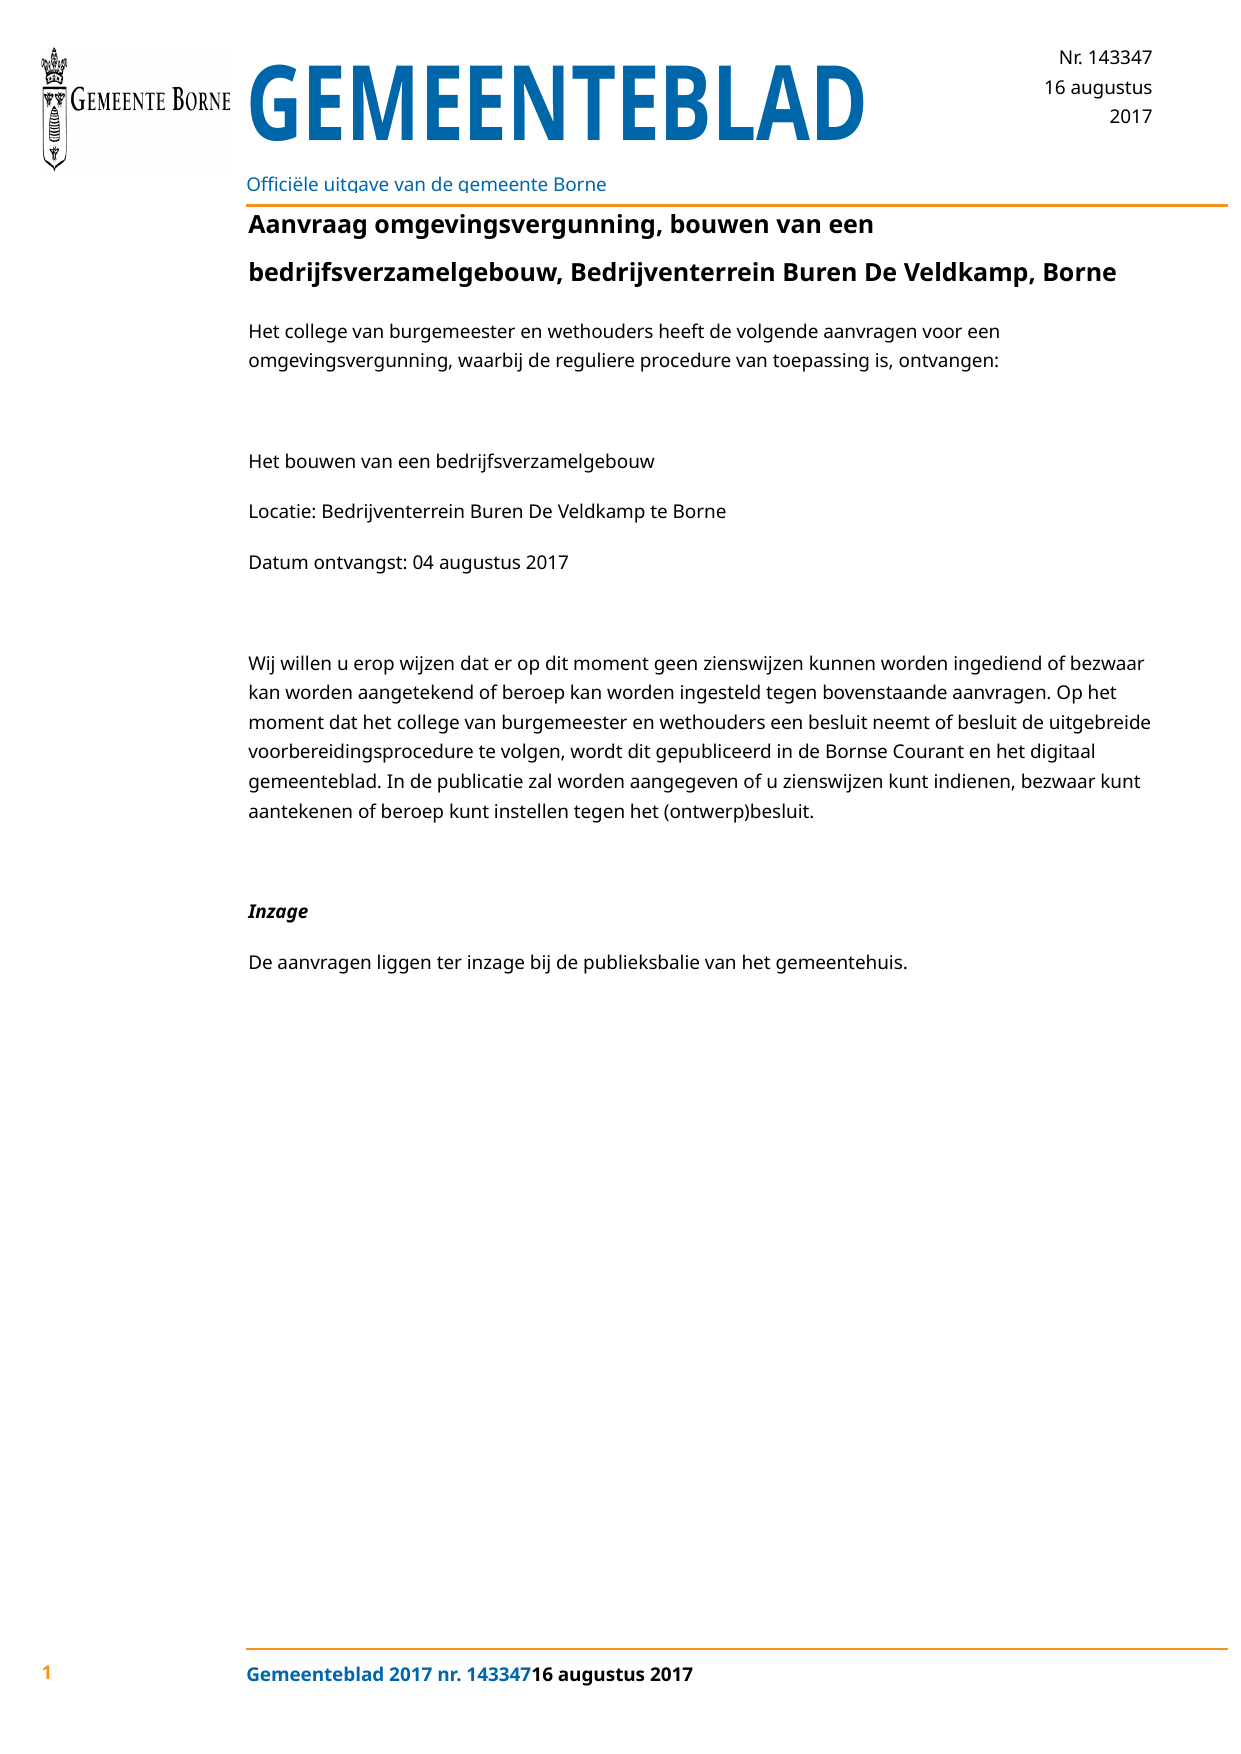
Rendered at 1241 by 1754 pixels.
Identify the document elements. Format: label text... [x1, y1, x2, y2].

text Locatie: Bedrijventerrein Buren De Veldkamp te Borne [248, 499, 1152, 524]
picture [41, 47, 231, 172]
text Aanvraag omgevingsvergunning, bouwen van een bedrijfsverzamelgebouw, Bedrijventerrein Buren De Veldkamp, Borne [248, 207, 1152, 288]
text De aanvragen liggen ter inzage bij de publieksbalie van het gemeentehuis. [248, 949, 1152, 975]
text Wij willen u erop wijzen dat er op dit moment geen zienswijzen kunnen worden ingediend of bezwaar kan worden aangetekend of beroep kan worden ingesteld tegen bovenstaande aanvragen. Op het moment dat het college van burgemeester en wethouders een besluit neemt of besluit de uitgebreide voorbereidingsprocedure te volgen, wordt dit gepubliceerd in de Bornse Courant en het digitaal gemeenteblad. In de publicatie zal worden aangegeven of u zienswijzen kunt indienen, bezwaar kunt aantekenen of beroep kunt instellen tegen het (ontwerp)besluit. [248, 650, 1152, 824]
text Het college van burgemeester en wethouders heeft de volgende aanvragen voor een omgevingsvergunning, waarbij de reguliere procedure van toepassing is, ontvangen: [248, 318, 1152, 373]
text Het bouwen van een bedrijfsverzamelgebouw [248, 448, 1152, 474]
text Inzage [248, 899, 1152, 924]
text Datum ontvangst: 04 augustus 2017 [248, 549, 1152, 575]
